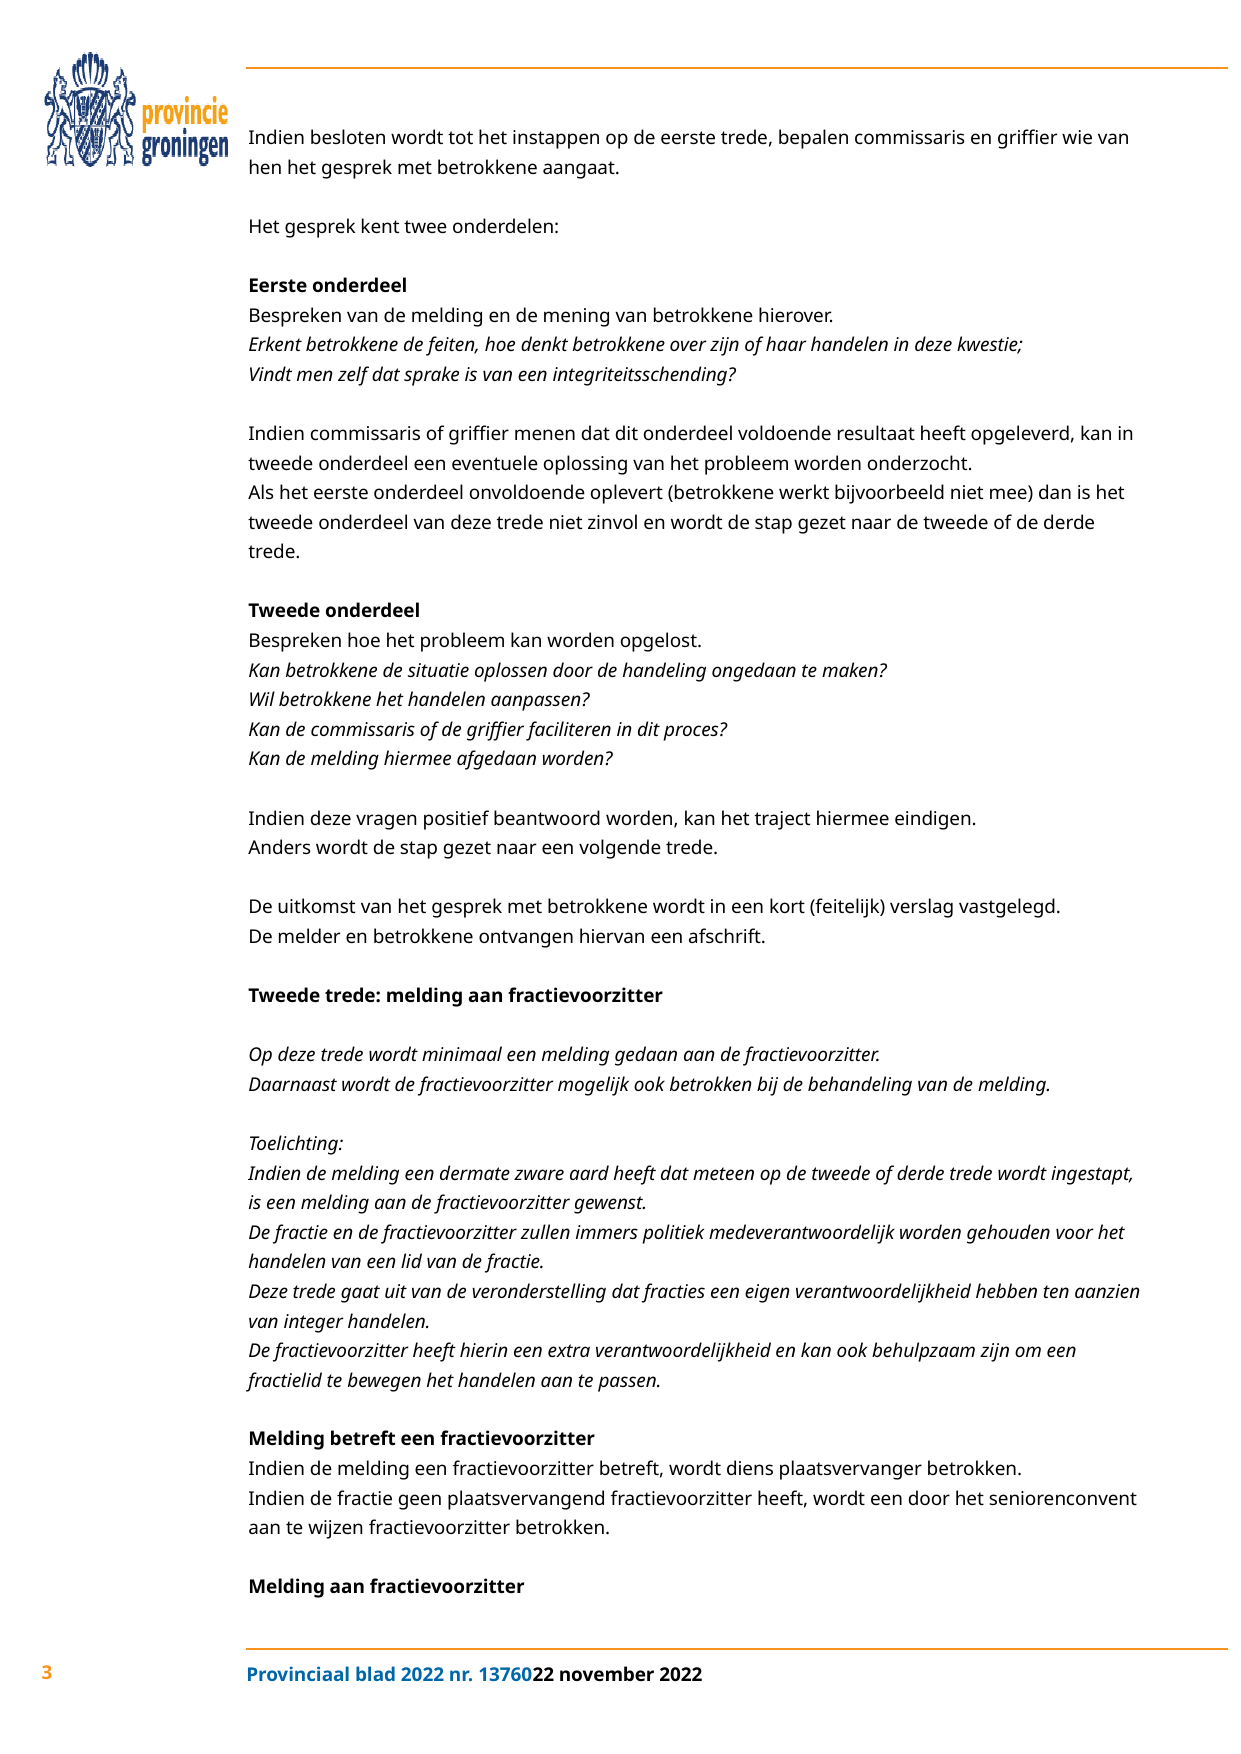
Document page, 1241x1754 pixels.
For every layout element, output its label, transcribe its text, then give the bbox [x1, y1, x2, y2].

text Indien de fractie geen plaatsvervangend fractievoorzitter heeft, wordt een door het seniorenconvent aan te wijzen fractievoorzitter betrokken. [248, 1485, 1152, 1540]
text Wil betrokkene het handelen aanpassen? [248, 686, 1152, 712]
text Eerste onderdeel [248, 272, 1152, 298]
text Indien commissaris of griffier menen dat dit onderdeel voldoende resultaat heeft opgeleverd, kan in tweede onderdeel een eventuele oplossing van het probleem worden onderzocht. [248, 420, 1152, 476]
text Kan betrokkene de situatie oplossen door de handeling ongedaan te maken? [248, 657, 1152, 683]
text Indien de melding een fractievoorzitter betreft, wordt diens plaatsvervanger betrokken. [248, 1455, 1152, 1481]
text Anders wordt de stap gezet naar een volgende trede. [248, 834, 1152, 860]
text Bespreken hoe het probleem kan worden opgelost. [248, 627, 1152, 653]
text Het gesprek kent twee onderdelen: [248, 213, 1152, 239]
picture [41, 47, 231, 172]
text Melding betreft een fractievoorzitter [248, 1426, 1152, 1451]
text Melding aan fractievoorzitter [248, 1573, 1152, 1599]
text Tweede trede: melding aan fractievoorzitter [248, 982, 1152, 1008]
text Bespreken van de melding en de mening van betrokkene hierover. [248, 302, 1152, 328]
text Tweede onderdeel [248, 598, 1152, 623]
text Vindt men zelf dat sprake is van een integriteitsschending? [248, 361, 1152, 387]
text Erkent betrokkene de feiten, hoe denkt betrokkene over zijn of haar handelen in deze kwestie; [248, 331, 1152, 357]
table_header Op deze trede wordt minimaal een melding gedaan aan de fractievoorzitter. Daarnaast wordt de fractievoorzitter mogelijk ook betrokken bij de behandeling van de melding. Toelichting: Indien de melding een dermate zware aard heeft dat meteen op de tweede of derde trede wordt ingestapt, is een melding aan de fractievoorzitter gewenst. De fractie en de fractievoorzitter zullen immers politiek medeverantwoordelijk worden gehouden voor het handelen van een lid van de fractie. Deze trede gaat uit van de veronderstelling dat fracties een eigen verantwoordelijkheid hebben ten aanzien van integer handelen. De fractievoorzitter heeft hierin een extra verantwoordelijkheid en kan ook behulpzaam zijn om een fractielid te bewegen het handelen aan te passen. [248, 1042, 1152, 1393]
text De melder en betrokkene ontvangen hiervan een afschrift. [248, 923, 1152, 949]
text Kan de melding hiermee afgedaan worden? [248, 746, 1152, 771]
text Als het eerste onderdeel onvoldoende oplevert (betrokkene werkt bijvoorbeeld niet mee) dan is het tweede onderdeel van deze trede niet zinvol en wordt de stap gezet naar de tweede of de derde trede. [248, 479, 1152, 564]
text Kan de commissaris of de griffier faciliteren in dit proces? [248, 716, 1152, 742]
text De uitkomst van het gesprek met betrokkene wordt in een kort (feitelijk) verslag vastgelegd. [248, 893, 1152, 919]
text Indien deze vragen positief beantwoord worden, kan het traject hiermee eindigen. [248, 805, 1152, 831]
text Indien besloten wordt tot het instappen op de eerste trede, bepalen commissaris en griffier wie van hen het gesprek met betrokkene aangaat. [248, 124, 1152, 180]
